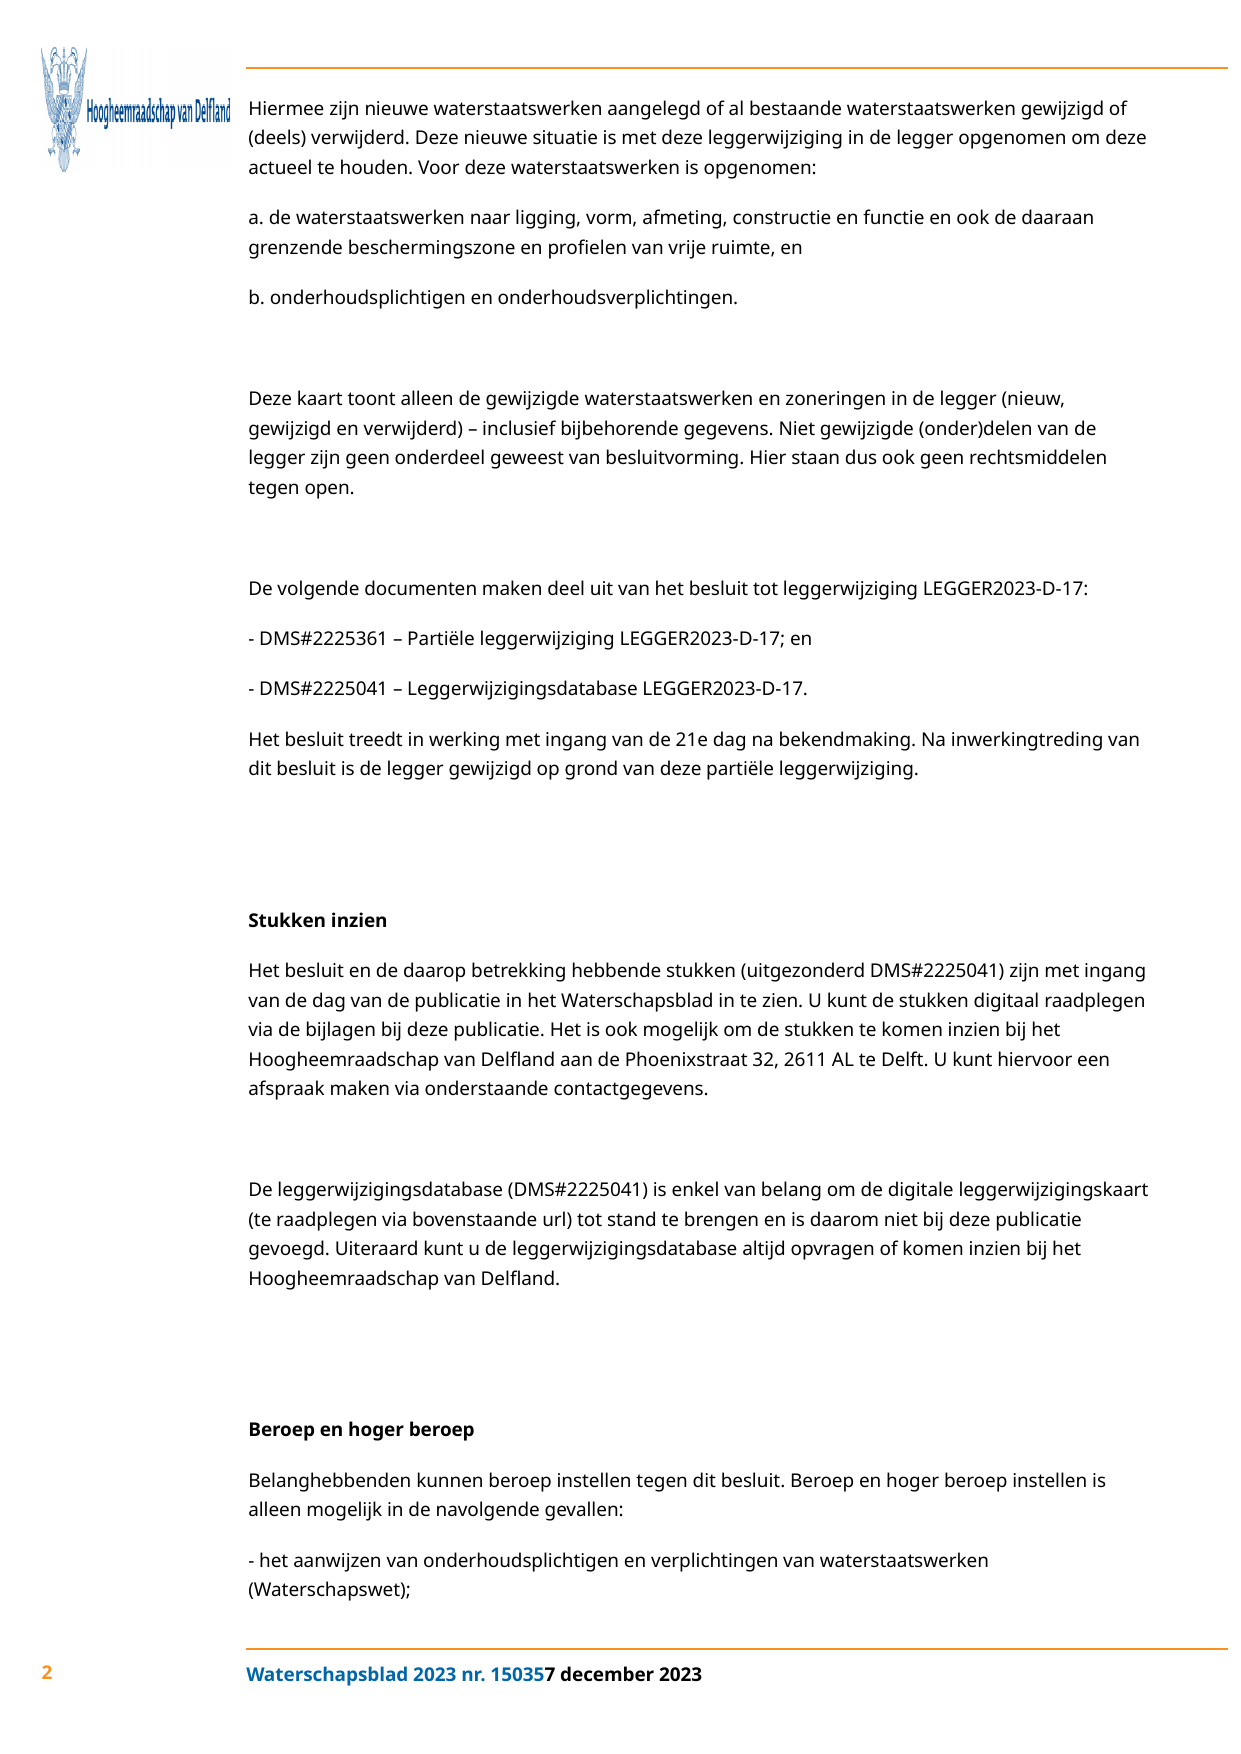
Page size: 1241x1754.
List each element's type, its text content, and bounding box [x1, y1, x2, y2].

text Deze kaart toont alleen de gewijzigde waterstaatswerken en zoneringen in de legger (nieuw, gewijzigd en verwijderd) – inclusief bijbehorende gegevens. Niet gewijzigde (onder)delen van de legger zijn geen onderdeel geweest van besluitvorming. Hier staan dus ook geen rechtsmiddelen tegen open. [248, 385, 1152, 500]
text Het besluit treedt in werking met ingang van de 21e dag na bekendmaking. Na inwerkingtreding van dit besluit is de legger gewijzigd op grond van deze partiële leggerwijziging. [248, 726, 1152, 781]
text - DMS#2225361 – Partiële leggerwijziging LEGGER2023-D-17; en [248, 625, 1152, 651]
text De leggerwijzigingsdatabase (DMS#2225041) is enkel van belang om de digitale leggerwijzigingskaart (te raadplegen via bovenstaande url) tot stand te brengen en is daarom niet bij deze publicatie gevoegd. Uiteraard kunt u de leggerwijzigingsdatabase altijd opvragen of komen inzien bij het Hoogheemraadschap van Delfland. [248, 1176, 1152, 1291]
text Het besluit en de daarop betrekking hebbende stukken (uitgezonderd DMS#2225041) zijn met ingang van de dag van de publicatie in het Waterschapsblad in te zien. U kunt de stukken digitaal raadplegen via de bijlagen bij deze publicatie. Het is ook mogelijk om de stukken te komen inzien bij het Hoogheemraadschap van Delfland aan de Phoenixstraat 32, 2611 AL te Delft. U kunt hiervoor een afspraak maken via onderstaande contactgegevens. [248, 957, 1152, 1101]
picture [41, 47, 231, 172]
text Stukken inzien [248, 907, 1152, 933]
text Belanghebbenden kunnen beroep instellen tegen dit besluit. Beroep en hoger beroep instellen is alleen mogelijk in de navolgende gevallen: [248, 1467, 1152, 1522]
text De volgende documenten maken deel uit van het besluit tot leggerwijziging LEGGER2023-D-17: [248, 575, 1152, 601]
text Hiermee zijn nieuwe waterstaatswerken aangelegd of al bestaande waterstaatswerken gewijzigd of (deels) verwijderd. Deze nieuwe situatie is met deze leggerwijziging in de legger opgenomen om deze actueel te houden. Voor deze waterstaatswerken is opgenomen: [248, 95, 1152, 180]
text - DMS#2225041 – Leggerwijzigingsdatabase LEGGER2023-D-17. [248, 676, 1152, 701]
text Beroep en hoger beroep [248, 1416, 1152, 1442]
text b. onderhoudsplichtigen en onderhoudsverplichtingen. [248, 284, 1152, 310]
text a. de waterstaatswerken naar ligging, vorm, afmeting, constructie en functie en ook de daaraan grenzende beschermingszone en profielen van vrije ruimte, en [248, 204, 1152, 260]
text - het aanwijzen van onderhoudsplichtigen en verplichtingen van waterstaatswerken (Waterschapswet); [248, 1547, 1152, 1602]
